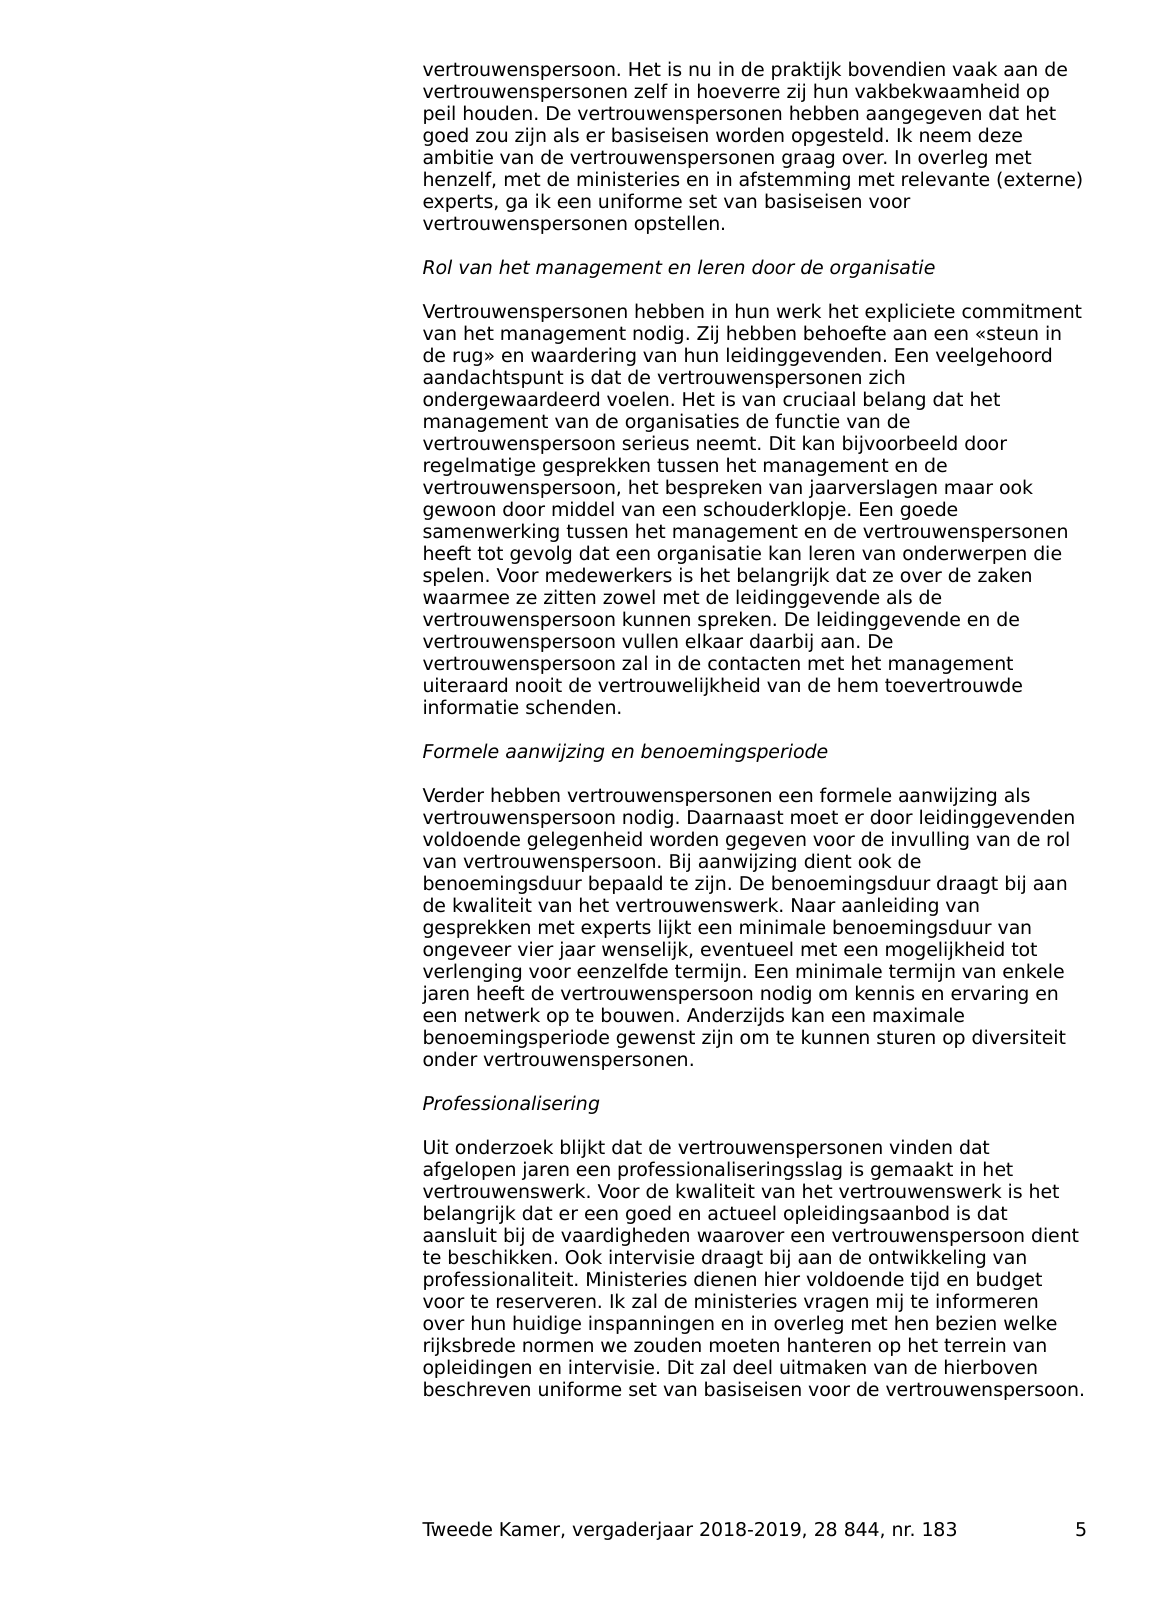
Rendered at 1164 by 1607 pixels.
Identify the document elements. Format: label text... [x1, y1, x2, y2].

subtitle Professionalisering [422, 1093, 1087, 1115]
text Vertrouwenspersonen hebben in hun werk het expliciete commitment van het management nodig. Zij hebben behoefte aan een «steun in de rug» en waardering van hun leidinggevenden. Een veelgehoord aandachtspunt is dat de vertrouwenspersonen zich ondergewaardeerd voelen. Het is van cruciaal belang dat het management van de organisaties de functie van de vertrouwenspersoon serieus neemt. Dit kan bijvoorbeeld door regelmatige gesprekken tussen het management en de vertrouwenspersoon, het bespreken van jaarverslagen maar ook gewoon door middel van een schouderklopje. Een goede samenwerking tussen het management en de vertrouwenspersonen heeft tot gevolg dat een organisatie kan leren van onderwerpen die spelen. Voor medewerkers is het belangrijk dat ze over de zaken waarmee ze zitten zowel met de leidinggevende als de vertrouwenspersoon kunnen spreken. De leidinggevende en de vertrouwenspersoon vullen elkaar daarbij aan. De vertrouwenspersoon zal in de contacten met het management uiteraard nooit de vertrouwelijkheid van de hem toevertrouwde informatie schenden. [422, 301, 1087, 719]
text Uit onderzoek blijkt dat de vertrouwenspersonen vinden dat afgelopen jaren een professionaliseringsslag is gemaakt in het vertrouwenswerk. Voor de kwaliteit van het vertrouwenswerk is het belangrijk dat er een goed en actueel opleidingsaanbod is dat aansluit bij de vaardigheden waarover een vertrouwenspersoon dient te beschikken. Ook intervisie draagt bij aan de ontwikkeling van professionaliteit. Ministeries dienen hier voldoende tijd en budget voor te reserveren. Ik zal de ministeries vragen mij te informeren over hun huidige inspanningen en in overleg met hen bezien welke rijksbrede normen we zouden moeten hanteren op het terrein van opleidingen en intervisie. Dit zal deel uitmaken van de hierboven beschreven uniforme set van basiseisen voor de vertrouwenspersoon. [422, 1137, 1087, 1401]
text Verder hebben vertrouwenspersonen een formele aanwijzing als vertrouwenspersoon nodig. Daarnaast moet er door leidinggevenden voldoende gelegenheid worden gegeven voor de invulling van de rol van vertrouwenspersoon. Bij aanwijzing dient ook de benoemingsduur bepaald te zijn. De benoemingsduur draagt bij aan de kwaliteit van het vertrouwenswerk. Naar aanleiding van gesprekken met experts lijkt een minimale benoemingsduur van ongeveer vier jaar wenselijk, eventueel met een mogelijkheid tot verlenging voor eenzelfde termijn. Een minimale termijn van enkele jaren heeft de vertrouwenspersoon nodig om kennis en ervaring en een netwerk op te bouwen. Anderzijds kan een maximale benoemingsperiode gewenst zijn om te kunnen sturen op diversiteit onder vertrouwenspersonen. [422, 785, 1087, 1071]
text vertrouwenspersoon. Het is nu in de praktijk bovendien vaak aan de vertrouwenspersonen zelf in hoeverre zij hun vakbekwaamheid op peil houden. De vertrouwenspersonen hebben aangegeven dat het goed zou zijn als er basiseisen worden opgesteld. Ik neem deze ambitie van de vertrouwenspersonen graag over. In overleg met henzelf, met de ministeries en in afstemming met relevante (externe) experts, ga ik een uniforme set van basiseisen voor vertrouwenspersonen opstellen. [422, 59, 1087, 235]
subtitle Formele aanwijzing en benoemingsperiode [422, 741, 1087, 763]
subtitle Rol van het management en leren door de organisatie [422, 257, 1087, 279]
